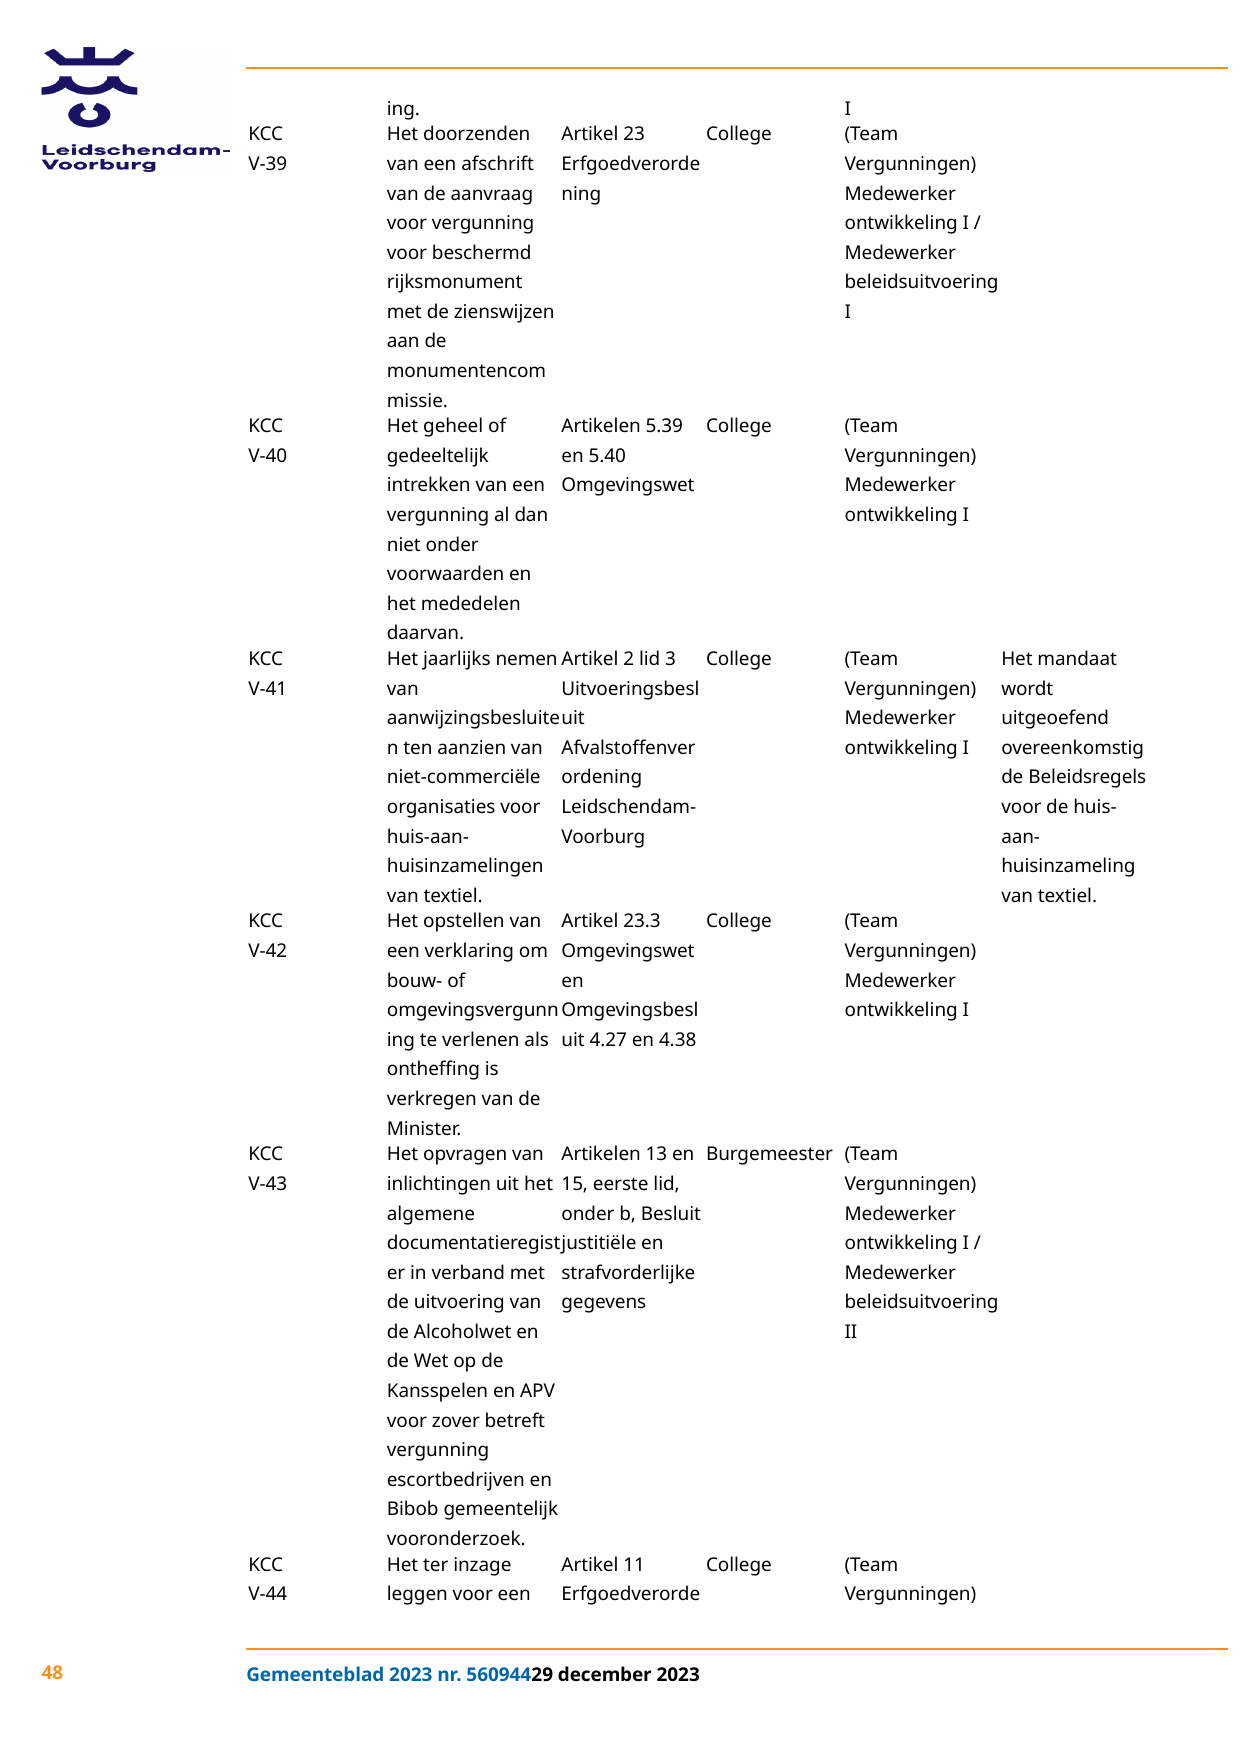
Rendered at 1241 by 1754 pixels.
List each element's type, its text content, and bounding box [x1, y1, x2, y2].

table_cell (Team Vergunningen) Medewerker ontwikkeling I [844, 645, 1001, 908]
table_cell [248, 95, 387, 121]
table_cell College [706, 413, 844, 645]
table_cell Artikel 23.3 Omgevingswet en Omgevingsbesluit 4.27 en 4.38 [561, 908, 706, 1141]
table_cell KCC V-41 [248, 645, 387, 908]
table_cell KCC V-42 [248, 908, 387, 1141]
table_cell [561, 95, 706, 121]
table_cell (Team Vergunningen) Medewerker ontwikkeling I [844, 908, 1001, 1141]
table_cell Burgemeester [706, 1141, 844, 1551]
table_cell College [706, 1551, 844, 1606]
table_cell KCC V-40 [248, 413, 387, 645]
table_cell College [706, 121, 844, 412]
table_cell Het mandaat wordt uitgeoefend overeenkomstig de Beleidsregels voor de huis-aan-huisinzameling van textiel. [1001, 645, 1152, 908]
table_cell [1001, 1141, 1152, 1551]
table_cell [1001, 908, 1152, 1141]
table_cell KCC V-39 [248, 121, 387, 412]
table_cell Het opvragen van inlichtingen uit het algemene documentatieregister in verband met de uitvoering van de Alcoholwet en de Wet op de Kansspelen en APV voor zover betreft vergunning escortbedrijven en Bibob gemeentelijk vooronderzoek. [387, 1141, 561, 1551]
table_cell Artikel 23 Erfgoedverordening [561, 121, 706, 412]
table_cell Het opstellen van een verklaring om bouw- of omgevingsvergunning te verlenen als ontheffing is verkregen van de Minister. [387, 908, 561, 1141]
table_cell Artikelen 13 en 15, eerste lid, onder b, Besluit justitiële en strafvorderlijke gegevens [561, 1141, 706, 1551]
table_cell (Team Vergunningen) Medewerker ontwikkeling I [844, 413, 1001, 645]
table_cell Het ter inzage leggen voor een [387, 1551, 561, 1606]
table_cell ing. [387, 95, 561, 121]
table_cell College [706, 908, 844, 1141]
table_cell (Team Vergunningen) Medewerker ontwikkeling I / Medewerker beleidsuitvoering I [844, 121, 1001, 412]
table_cell Het jaarlijks nemen van aanwijzingsbesluiten ten aanzien van niet-commerciële organisaties voor huis-aan-huisinzamelingen van textiel. [387, 645, 561, 908]
picture [41, 47, 231, 172]
table_cell [1001, 1551, 1152, 1606]
table_cell [1001, 121, 1152, 412]
table_cell Artikelen 5.39 en 5.40 Omgevingswet [561, 413, 706, 645]
table_cell Het geheel of gedeeltelijk intrekken van een vergunning al dan niet onder voorwaarden en het mededelen daarvan. [387, 413, 561, 645]
table_cell Artikel 11 Erfgoedverorde [561, 1551, 706, 1606]
table_cell [1001, 413, 1152, 645]
table_cell [706, 95, 844, 121]
table_cell College [706, 645, 844, 908]
table_cell Artikel 2 lid 3 Uitvoeringsbesluit Afvalstoffenverordening Leidschendam-Voorburg [561, 645, 706, 908]
table_cell I [844, 95, 1001, 121]
table_cell KCC V-43 [248, 1141, 387, 1551]
table_cell (Team Vergunningen) Medewerker ontwikkeling I / Medewerker beleidsuitvoering II [844, 1141, 1001, 1551]
table_cell [1001, 95, 1152, 121]
table_cell (Team Vergunningen) [844, 1551, 1001, 1606]
table_cell Het doorzenden van een afschrift van de aanvraag voor vergunning voor beschermd rijksmonument met de zienswijzen aan de monumentencommissie. [387, 121, 561, 412]
table_cell KCC V-44 [248, 1551, 387, 1606]
